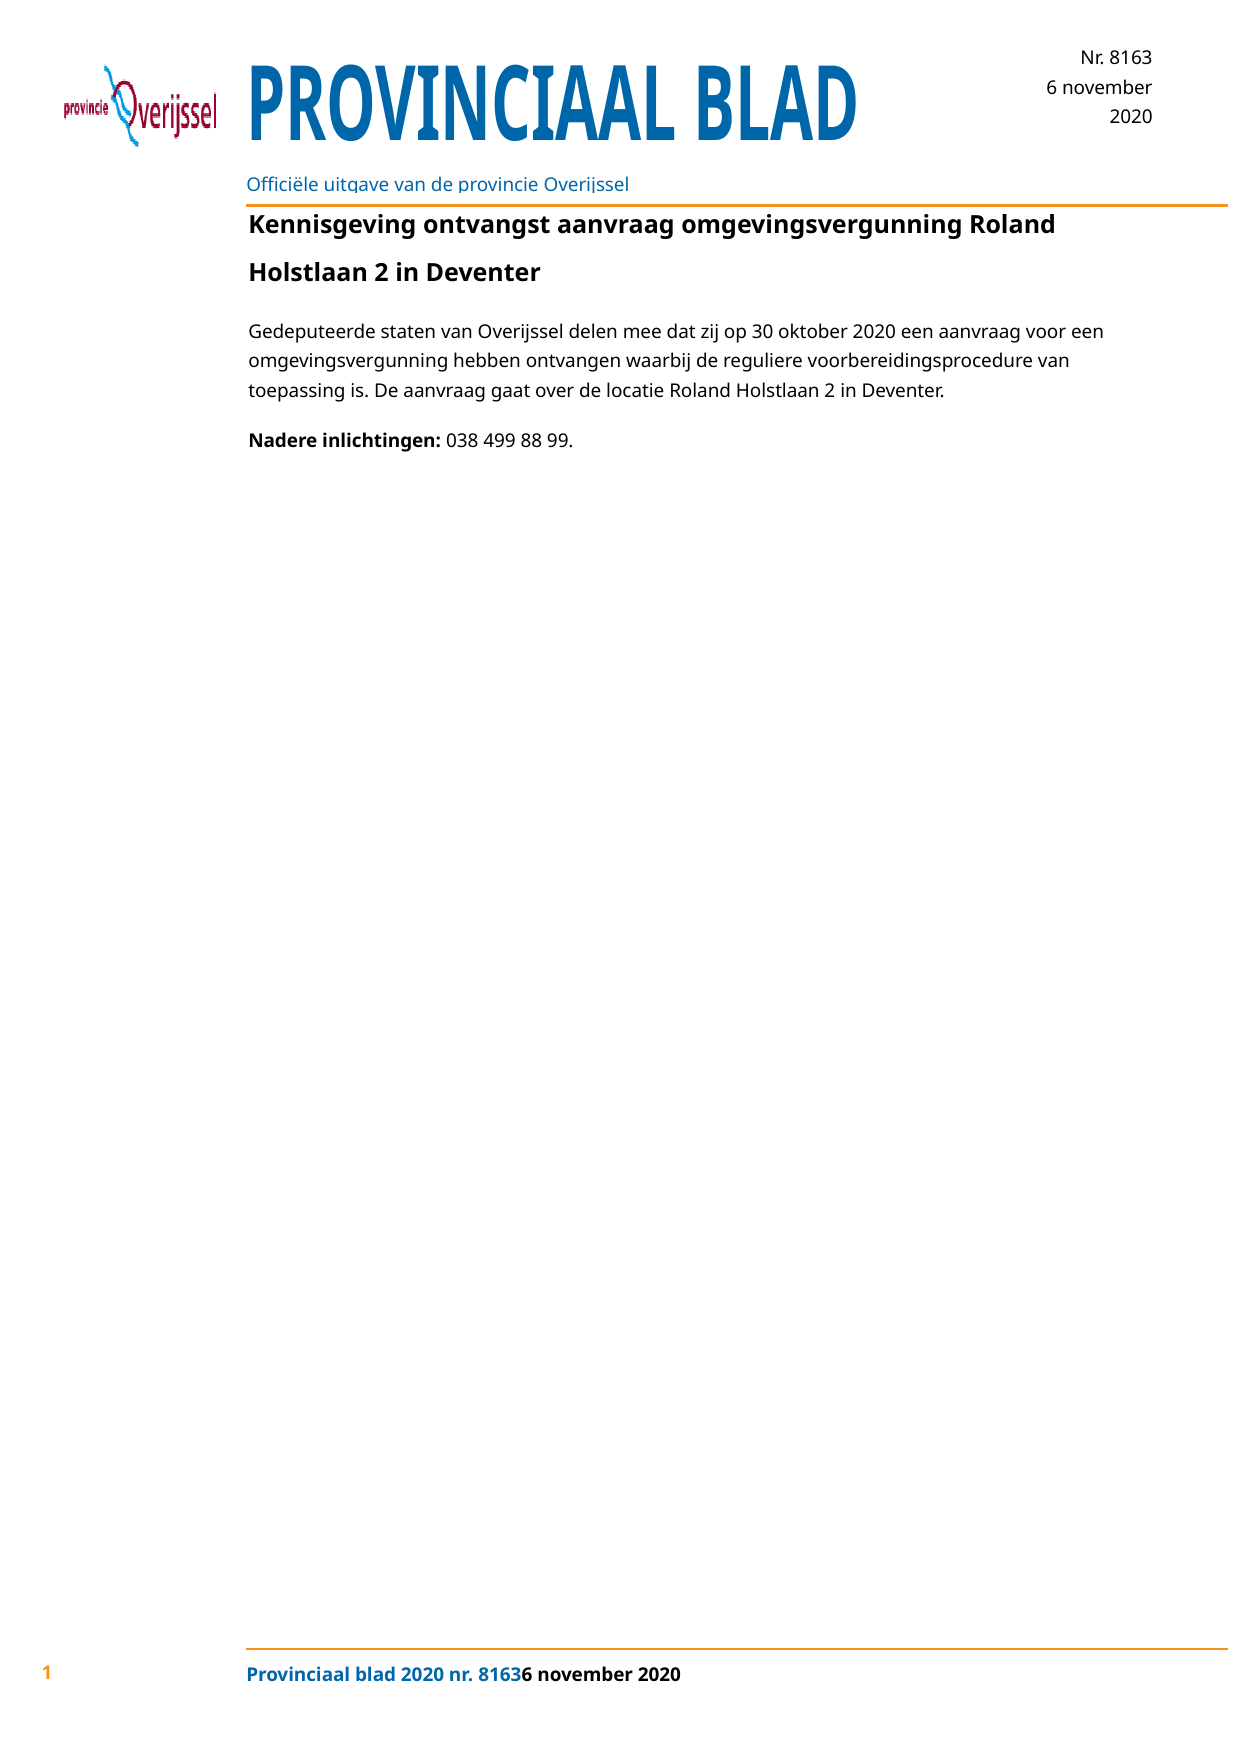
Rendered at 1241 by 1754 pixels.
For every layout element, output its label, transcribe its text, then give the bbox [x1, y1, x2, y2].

text Nadere inlichtingen: 038 499 88 99. [248, 427, 1152, 453]
text Gedeputeerde staten van Overijssel delen mee dat zij op 30 oktober 2020 een aanvraag voor een omgevingsvergunning hebben ontvangen waarbij de reguliere voorbereidingsprocedure van toepassing is. De aanvraag gaat over de locatie Roland Holstlaan 2 in Deventer. [248, 318, 1152, 403]
picture [41, 47, 231, 172]
text Kennisgeving ontvangst aanvraag omgevingsvergunning Roland Holstlaan 2 in Deventer [248, 207, 1152, 288]
